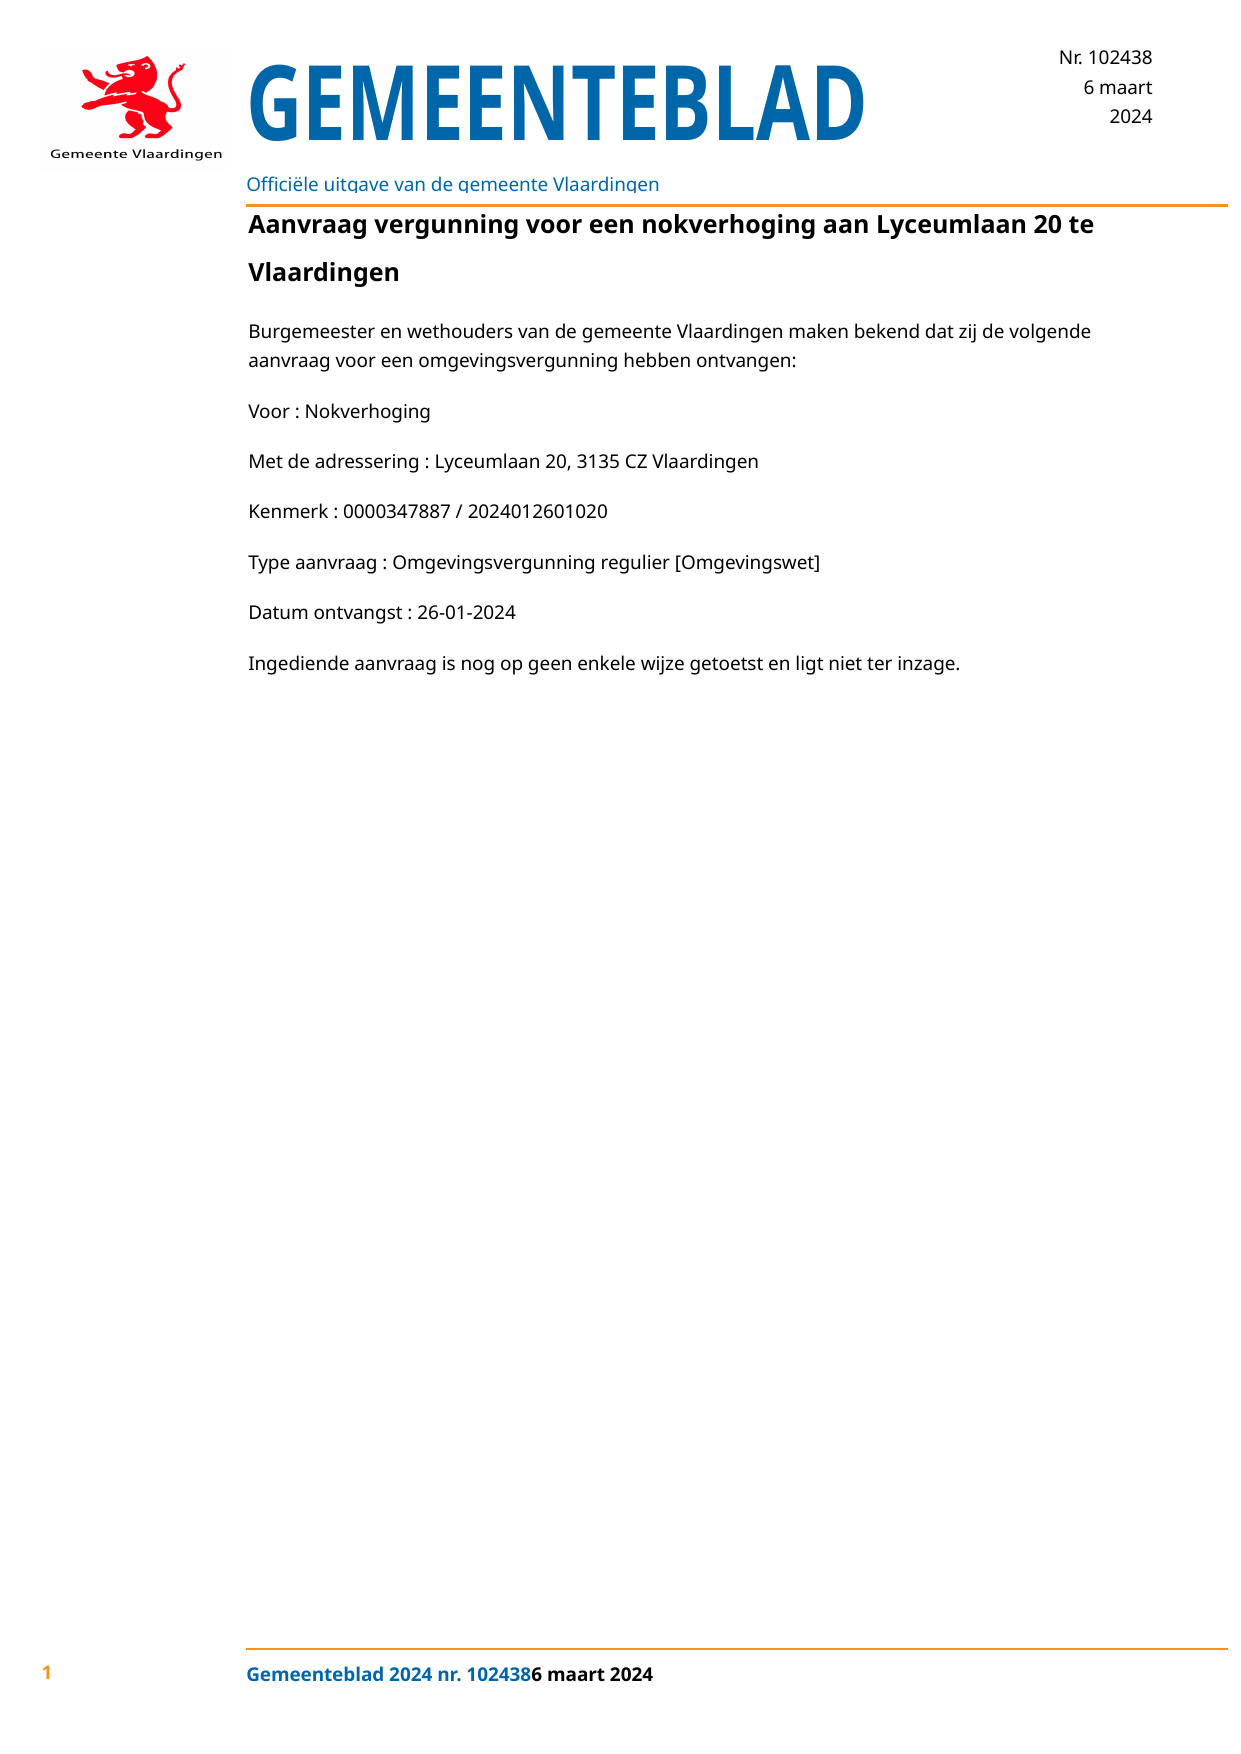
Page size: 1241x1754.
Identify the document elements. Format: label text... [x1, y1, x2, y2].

text Type aanvraag : Omgevingsvergunning regulier [Omgevingswet] [248, 549, 1152, 575]
text Kenmerk : 0000347887 / 2024012601020 [248, 499, 1152, 524]
text Aanvraag vergunning voor een nokverhoging aan Lyceumlaan 20 te Vlaardingen [248, 207, 1152, 288]
text Ingediende aanvraag is nog op geen enkele wijze getoetst en ligt niet ter inzage. [248, 650, 1152, 676]
picture [41, 47, 231, 172]
text Voor : Nokverhoging [248, 398, 1152, 424]
text Met de adressering : Lyceumlaan 20, 3135 CZ Vlaardingen [248, 448, 1152, 474]
text Datum ontvangst : 26-01-2024 [248, 599, 1152, 625]
text Burgemeester en wethouders van de gemeente Vlaardingen maken bekend dat zij de volgende aanvraag voor een omgevingsvergunning hebben ontvangen: [248, 318, 1152, 373]
